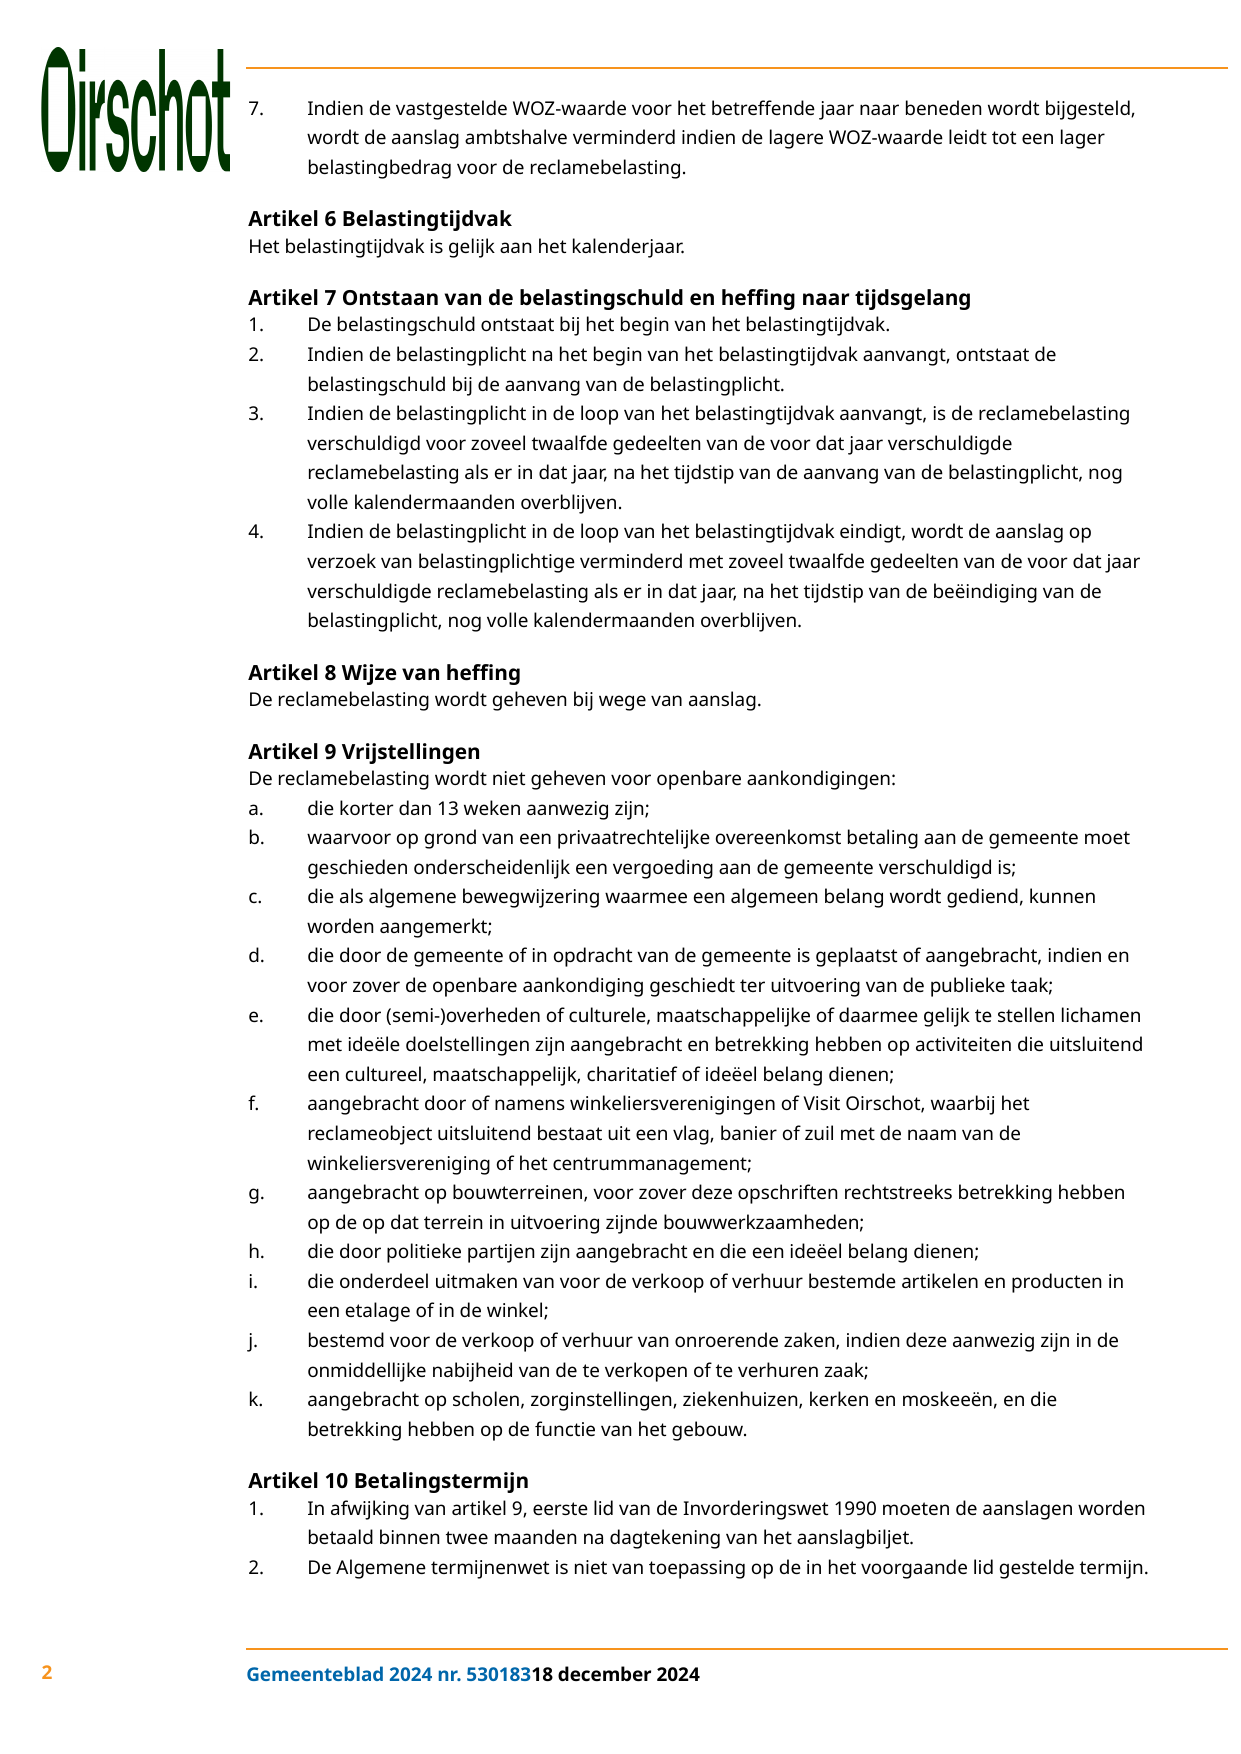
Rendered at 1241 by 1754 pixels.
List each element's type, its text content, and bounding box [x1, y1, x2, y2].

list die door de gemeente of in opdracht van de gemeente is geplaatst of aangebracht, indien en voor zover de openbare aankondiging geschiedt ter uitvoering van de publieke taak; [248, 943, 1152, 998]
text Artikel 10 Betalingstermijn [248, 1466, 1152, 1495]
list Indien de belastingplicht na het begin van het belastingtijdvak aanvangt, ontstaat de belastingschuld bij de aanvang van de belastingplicht. [248, 341, 1152, 397]
list die als algemene bewegwijzering waarmee een algemeen belang wordt gediend, kunnen worden aangemerkt; [248, 883, 1152, 939]
list die korter dan 13 weken aanwezig zijn; [248, 795, 1152, 821]
list aangebracht op bouwterreinen, voor zover deze opschriften rechtstreeks betrekking hebben op de op dat terrein in uitvoering zijnde bouwwerkzaamheden; [248, 1179, 1152, 1235]
text Artikel 9 Vrijstellingen [248, 737, 1152, 765]
text Artikel 8 Wijze van heffing [248, 658, 1152, 686]
list waarvoor op grond van een privaatrechtelijke overeenkomst betaling aan de gemeente moet geschieden onderscheidenlijk een vergoeding aan de gemeente verschuldigd is; [248, 824, 1152, 880]
text De reclamebelasting wordt geheven bij wege van aanslag. [248, 686, 1152, 712]
list die onderdeel uitmaken van voor de verkoop of verhuur bestemde artikelen en producten in een etalage of in de winkel; [248, 1268, 1152, 1323]
list die door politieke partijen zijn aangebracht en die een ideëel belang dienen; [248, 1238, 1152, 1264]
text Het belastingtijdvak is gelijk aan het kalenderjaar. [248, 233, 1152, 258]
list Indien de belastingplicht in de loop van het belastingtijdvak aanvangt, is de reclamebelasting verschuldigd voor zoveel twaalfde gedeelten van de voor dat jaar verschuldigde reclamebelasting als er in dat jaar, na het tijdstip van de aanvang van de belastingplicht, nog volle kalendermaanden overblijven. [248, 400, 1152, 515]
list De belastingschuld ontstaat bij het begin van het belastingtijdvak. [248, 312, 1152, 337]
list aangebracht door of namens winkeliersverenigingen of Visit Oirschot, waarbij het reclameobject uitsluitend bestaat uit een vlag, banier of zuil met de naam van de winkeliersvereniging of het centrummanagement; [248, 1091, 1152, 1176]
list Indien de belastingplicht in de loop van het belastingtijdvak eindigt, wordt de aanslag op verzoek van belastingplichtige verminderd met zoveel twaalfde gedeelten van de voor dat jaar verschuldigde reclamebelasting als er in dat jaar, na het tijdstip van de beëindiging van de belastingplicht, nog volle kalendermaanden overblijven. [248, 519, 1152, 633]
list aangebracht op scholen, zorginstellingen, ziekenhuizen, kerken en moskeeën, en die betrekking hebben op de functie van het gebouw. [248, 1386, 1152, 1442]
text Artikel 6 Belastingtijdvak [248, 204, 1152, 233]
list In afwijking van artikel 9, eerste lid van de Invorderingswet 1990 moeten de aanslagen worden betaald binnen twee maanden na dagtekening van het aanslagbiljet. [248, 1495, 1152, 1550]
text Artikel 7 Ontstaan van de belastingschuld en heffing naar tijdsgelang [248, 283, 1152, 312]
text De reclamebelasting wordt niet geheven voor openbare aankondigingen: [248, 765, 1152, 791]
list De Algemene termijnenwet is niet van toepassing op de in het voorgaande lid gestelde termijn. [248, 1554, 1152, 1580]
picture [41, 47, 231, 172]
list bestemd voor de verkoop of verhuur van onroerende zaken, indien deze aanwezig zijn in de onmiddellijke nabijheid van de te verkopen of te verhuren zaak; [248, 1327, 1152, 1383]
list die door (semi-)overheden of culturele, maatschappelijke of daarmee gelijk te stellen lichamen met ideële doelstellingen zijn aangebracht en betrekking hebben op activiteiten die uitsluitend een cultureel, maatschappelijk, charitatief of ideëel belang dienen; [248, 1002, 1152, 1087]
list Indien de vastgestelde WOZ-waarde voor het betreffende jaar naar beneden wordt bijgesteld, wordt de aanslag ambtshalve verminderd indien de lagere WOZ-waarde leidt tot een lager belastingbedrag voor de reclamebelasting. [248, 95, 1152, 180]
